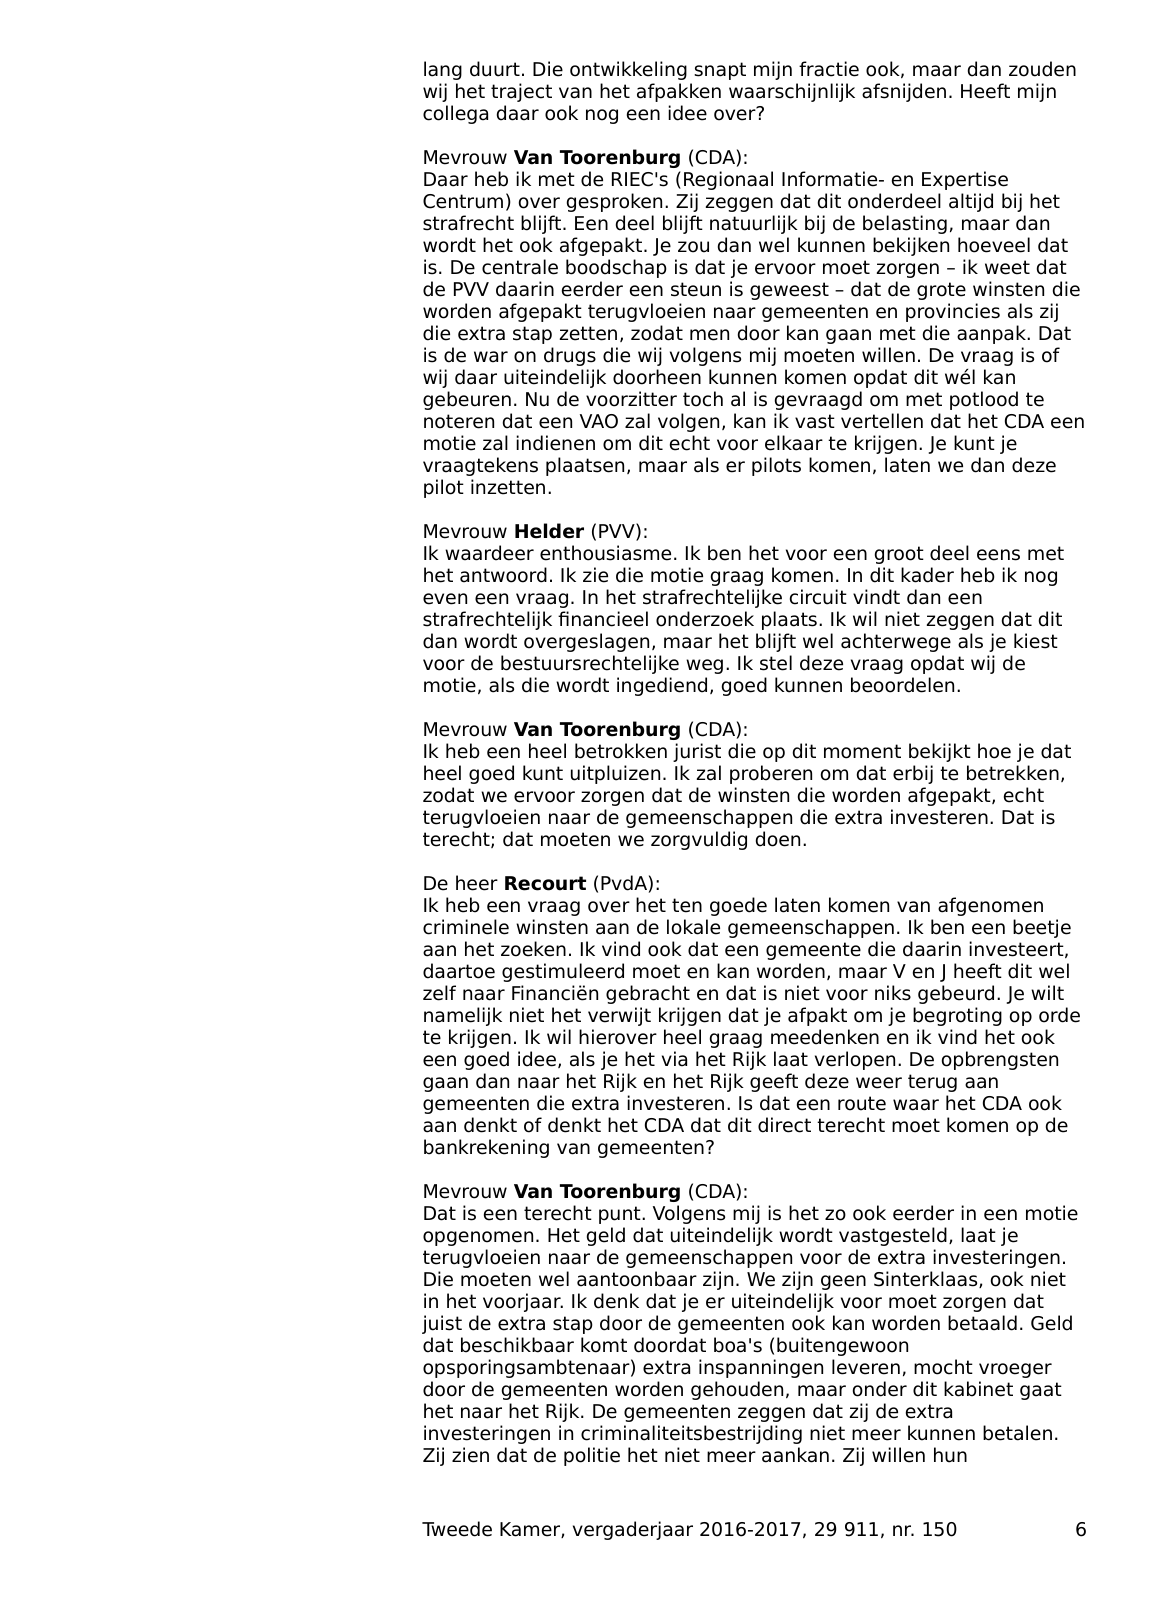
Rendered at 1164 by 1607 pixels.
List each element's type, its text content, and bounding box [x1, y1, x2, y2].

text Mevrouw Van Toorenburg (CDA): [422, 719, 1087, 741]
text Ik heb een heel betrokken jurist die op dit moment bekijkt hoe je dat heel goed kunt uitpluizen. Ik zal proberen om dat erbij te betrekken, zodat we ervoor zorgen dat de winsten die worden afgepakt, echt terugvloeien naar de gemeenschappen die extra investeren. Dat is terecht; dat moeten we zorgvuldig doen. [422, 741, 1087, 851]
text Mevrouw Van Toorenburg (CDA): [422, 1181, 1087, 1203]
text Mevrouw Van Toorenburg (CDA): [422, 147, 1087, 169]
text Ik waardeer enthousiasme. Ik ben het voor een groot deel eens met het antwoord. Ik zie die motie graag komen. In dit kader heb ik nog even een vraag. In het strafrechtelijke circuit vindt dan een strafrechtelijk financieel onderzoek plaats. Ik wil niet zeggen dat dit dan wordt overgeslagen, maar het blijft wel achterwege als je kiest voor de bestuursrechtelijke weg. Ik stel deze vraag opdat wij de motie, als die wordt ingediend, goed kunnen beoordelen. [422, 543, 1087, 697]
text Mevrouw Helder (PVV): [422, 521, 1087, 543]
text Dat is een terecht punt. Volgens mij is het zo ook eerder in een motie opgenomen. Het geld dat uiteindelijk wordt vastgesteld, laat je terugvloeien naar de gemeenschappen voor de extra investeringen. Die moeten wel aantoonbaar zijn. We zijn geen Sinterklaas, ook niet in het voorjaar. Ik denk dat je er uiteindelijk voor moet zorgen dat juist de extra stap door de gemeenten ook kan worden betaald. Geld dat beschikbaar komt doordat boa's (buitengewoon opsporingsambtenaar) extra inspanningen leveren, mocht vroeger door de gemeenten worden gehouden, maar onder dit kabinet gaat het naar het Rijk. De gemeenten zeggen dat zij de extra investeringen in criminaliteitsbestrijding niet meer kunnen betalen. Zij zien dat de politie het niet meer aankan. Zij willen hun [422, 1203, 1087, 1467]
text Daar heb ik met de RIEC's (Regionaal Informatie- en Expertise Centrum) over gesproken. Zij zeggen dat dit onderdeel altijd bij het strafrecht blijft. Een deel blijft natuurlijk bij de belasting, maar dan wordt het ook afgepakt. Je zou dan wel kunnen bekijken hoeveel dat is. De centrale boodschap is dat je ervoor moet zorgen – ik weet dat de PVV daarin eerder een steun is geweest – dat de grote winsten die worden afgepakt terugvloeien naar gemeenten en provincies als zij die extra stap zetten, zodat men door kan gaan met die aanpak. Dat is de war on drugs die wij volgens mij moeten willen. De vraag is of wij daar uiteindelijk doorheen kunnen komen opdat dit wél kan gebeuren. Nu de voorzitter toch al is gevraagd om met potlood te noteren dat een VAO zal volgen, kan ik vast vertellen dat het CDA een motie zal indienen om dit echt voor elkaar te krijgen. Je kunt je vraagtekens plaatsen, maar als er pilots komen, laten we dan deze pilot inzetten. [422, 169, 1087, 499]
text lang duurt. Die ontwikkeling snapt mijn fractie ook, maar dan zouden wij het traject van het afpakken waarschijnlijk afsnijden. Heeft mijn collega daar ook nog een idee over? [422, 59, 1087, 125]
text De heer Recourt (PvdA): [422, 873, 1087, 895]
text Ik heb een vraag over het ten goede laten komen van afgenomen criminele winsten aan de lokale gemeenschappen. Ik ben een beetje aan het zoeken. Ik vind ook dat een gemeente die daarin investeert, daartoe gestimuleerd moet en kan worden, maar V en J heeft dit wel zelf naar Financiën gebracht en dat is niet voor niks gebeurd. Je wilt namelijk niet het verwijt krijgen dat je afpakt om je begroting op orde te krijgen. Ik wil hierover heel graag meedenken en ik vind het ook een goed idee, als je het via het Rijk laat verlopen. De opbrengsten gaan dan naar het Rijk en het Rijk geeft deze weer terug aan gemeenten die extra investeren. Is dat een route waar het CDA ook aan denkt of denkt het CDA dat dit direct terecht moet komen op de bankrekening van gemeenten? [422, 895, 1087, 1159]
